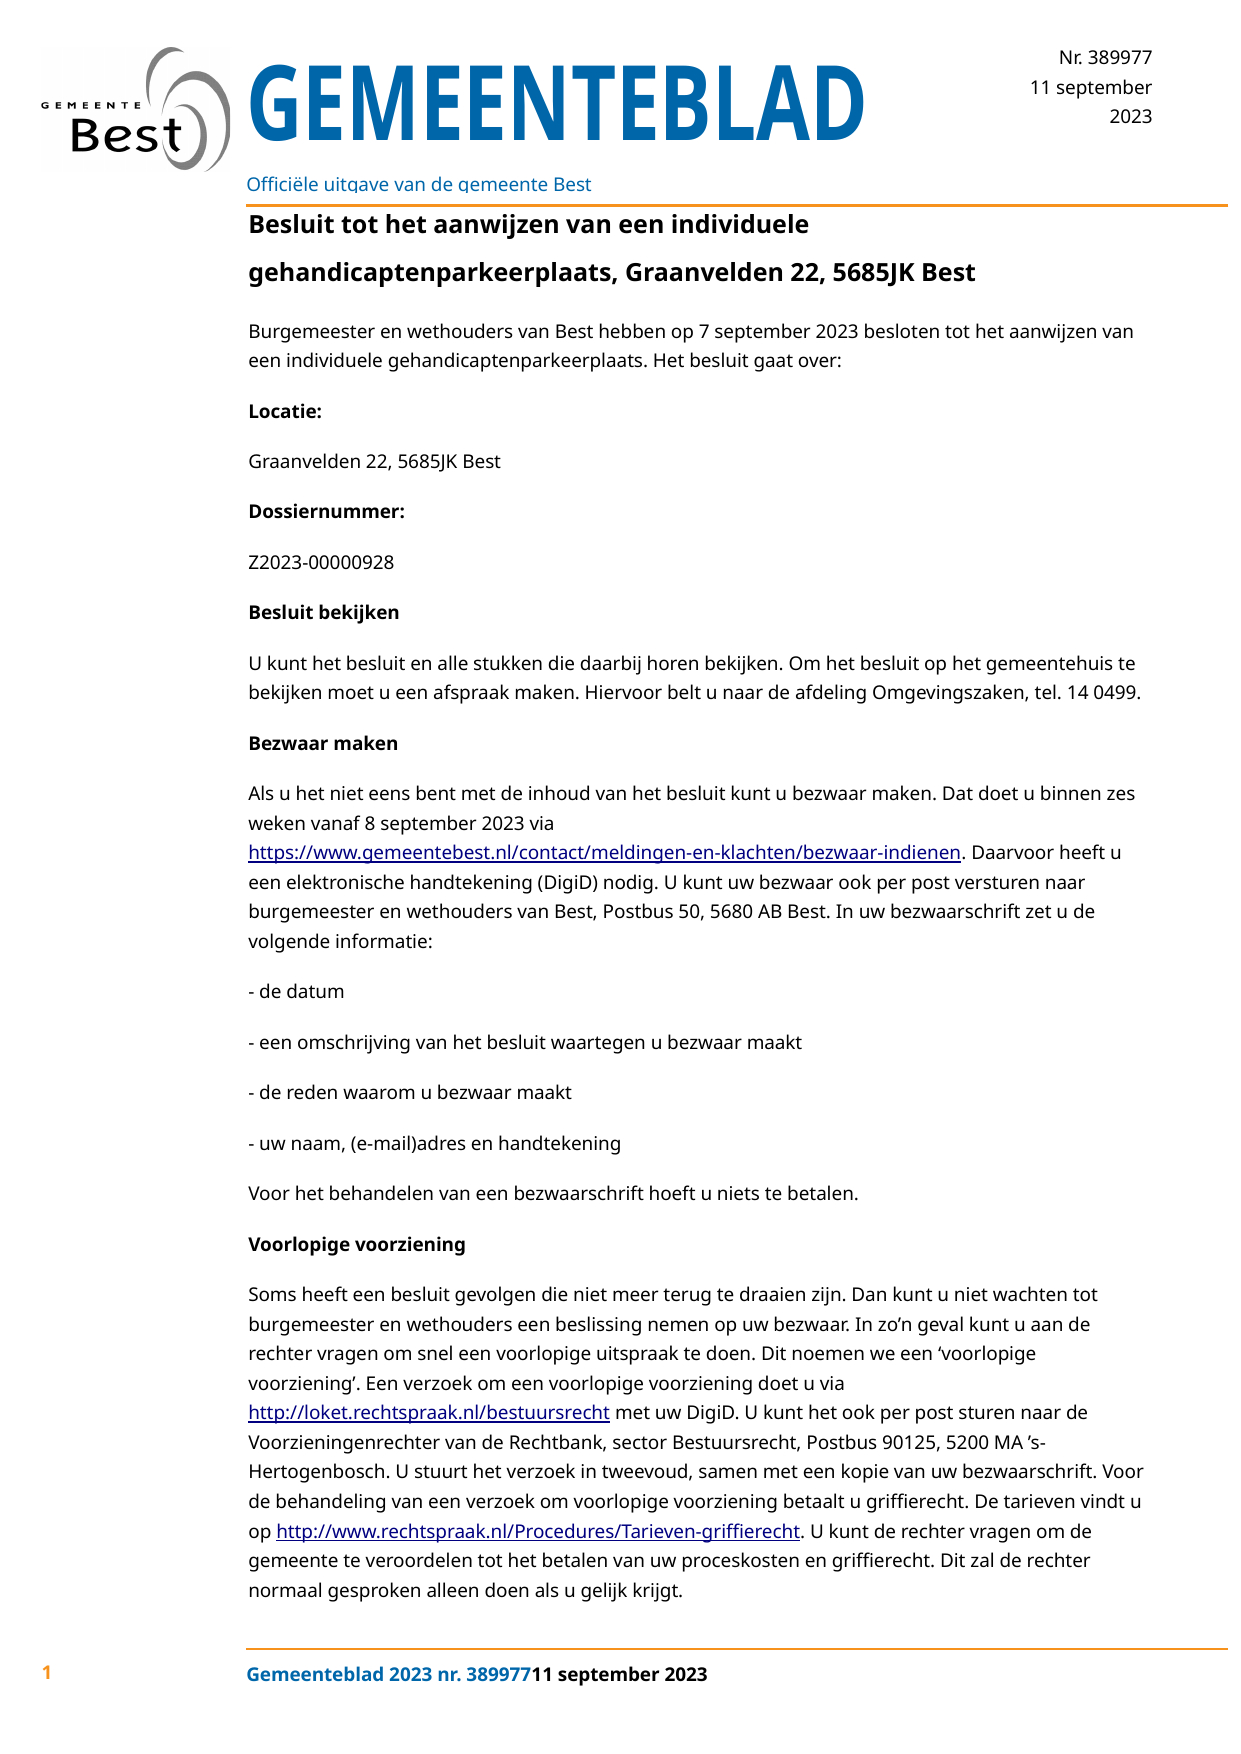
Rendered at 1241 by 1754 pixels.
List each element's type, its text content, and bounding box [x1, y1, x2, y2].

text Voor het behandelen van een bezwaarschrift hoeft u niets te betalen. [248, 1180, 1152, 1206]
text U kunt het besluit en alle stukken die daarbij horen bekijken. Om het besluit op het gemeentehuis te bekijken moet u een afspraak maken. Hiervoor belt u naar de afdeling Omgevingszaken, tel. 14 0499. [248, 650, 1152, 705]
text Locatie: [248, 398, 1152, 424]
text - de datum [248, 979, 1152, 1004]
text Als u het niet eens bent met de inhoud van het besluit kunt u bezwaar maken. Dat doet u binnen zes weken vanaf 8 september 2023 via https://www.gemeentebest.nl/contact/meldingen-en-klachten/bezwaar-indienen. Daarvoor heeft u een elektronische handtekening (DigiD) nodig. U kunt uw bezwaar ook per post versturen naar burgemeester en wethouders van Best, Postbus 50, 5680 AB Best. In uw bezwaarschrift zet u de volgende informatie: [248, 780, 1152, 954]
text Z2023-00000928 [248, 549, 1152, 575]
text Bezwaar maken [248, 730, 1152, 756]
text Dossiernummer: [248, 499, 1152, 524]
picture [41, 47, 231, 172]
text Besluit tot het aanwijzen van een individuele gehandicaptenparkeerplaats, Graanvelden 22, 5685JK Best [248, 207, 1152, 288]
text Soms heeft een besluit gevolgen die niet meer terug te draaien zijn. Dan kunt u niet wachten tot burgemeester en wethouders een beslissing nemen op uw bezwaar. In zo’n geval kunt u aan de rechter vragen om snel een voorlopige uitspraak te doen. Dit noemen we een ‘voorlopige voorziening’. Een verzoek om een voorlopige voorziening doet u via http://loket.rechtspraak.nl/bestuursrecht met uw DigiD. U kunt het ook per post sturen naar de Voorzieningenrechter van de Rechtbank, sector Bestuursrecht, Postbus 90125, 5200 MA ’s-Hertogenbosch. U stuurt het verzoek in tweevoud, samen met een kopie van uw bezwaarschrift. Voor de behandeling van een verzoek om voorlopige voorziening betaalt u griffierecht. De tarieven vindt u op http://www.rechtspraak.nl/Procedures/Tarieven-griffierecht. U kunt de rechter vragen om de gemeente te veroordelen tot het betalen van uw proceskosten en griffierecht. Dit zal de rechter normaal gesproken alleen doen als u gelijk krijgt. [248, 1281, 1152, 1603]
text - uw naam, (e-mail)adres en handtekening [248, 1130, 1152, 1156]
text Graanvelden 22, 5685JK Best [248, 448, 1152, 474]
text - een omschrijving van het besluit waartegen u bezwaar maakt [248, 1029, 1152, 1055]
text Burgemeester en wethouders van Best hebben op 7 september 2023 besloten tot het aanwijzen van een individuele gehandicaptenparkeerplaats. Het besluit gaat over: [248, 318, 1152, 373]
text - de reden waarom u bezwaar maakt [248, 1079, 1152, 1105]
text Voorlopige voorziening [248, 1231, 1152, 1257]
text Besluit bekijken [248, 599, 1152, 625]
